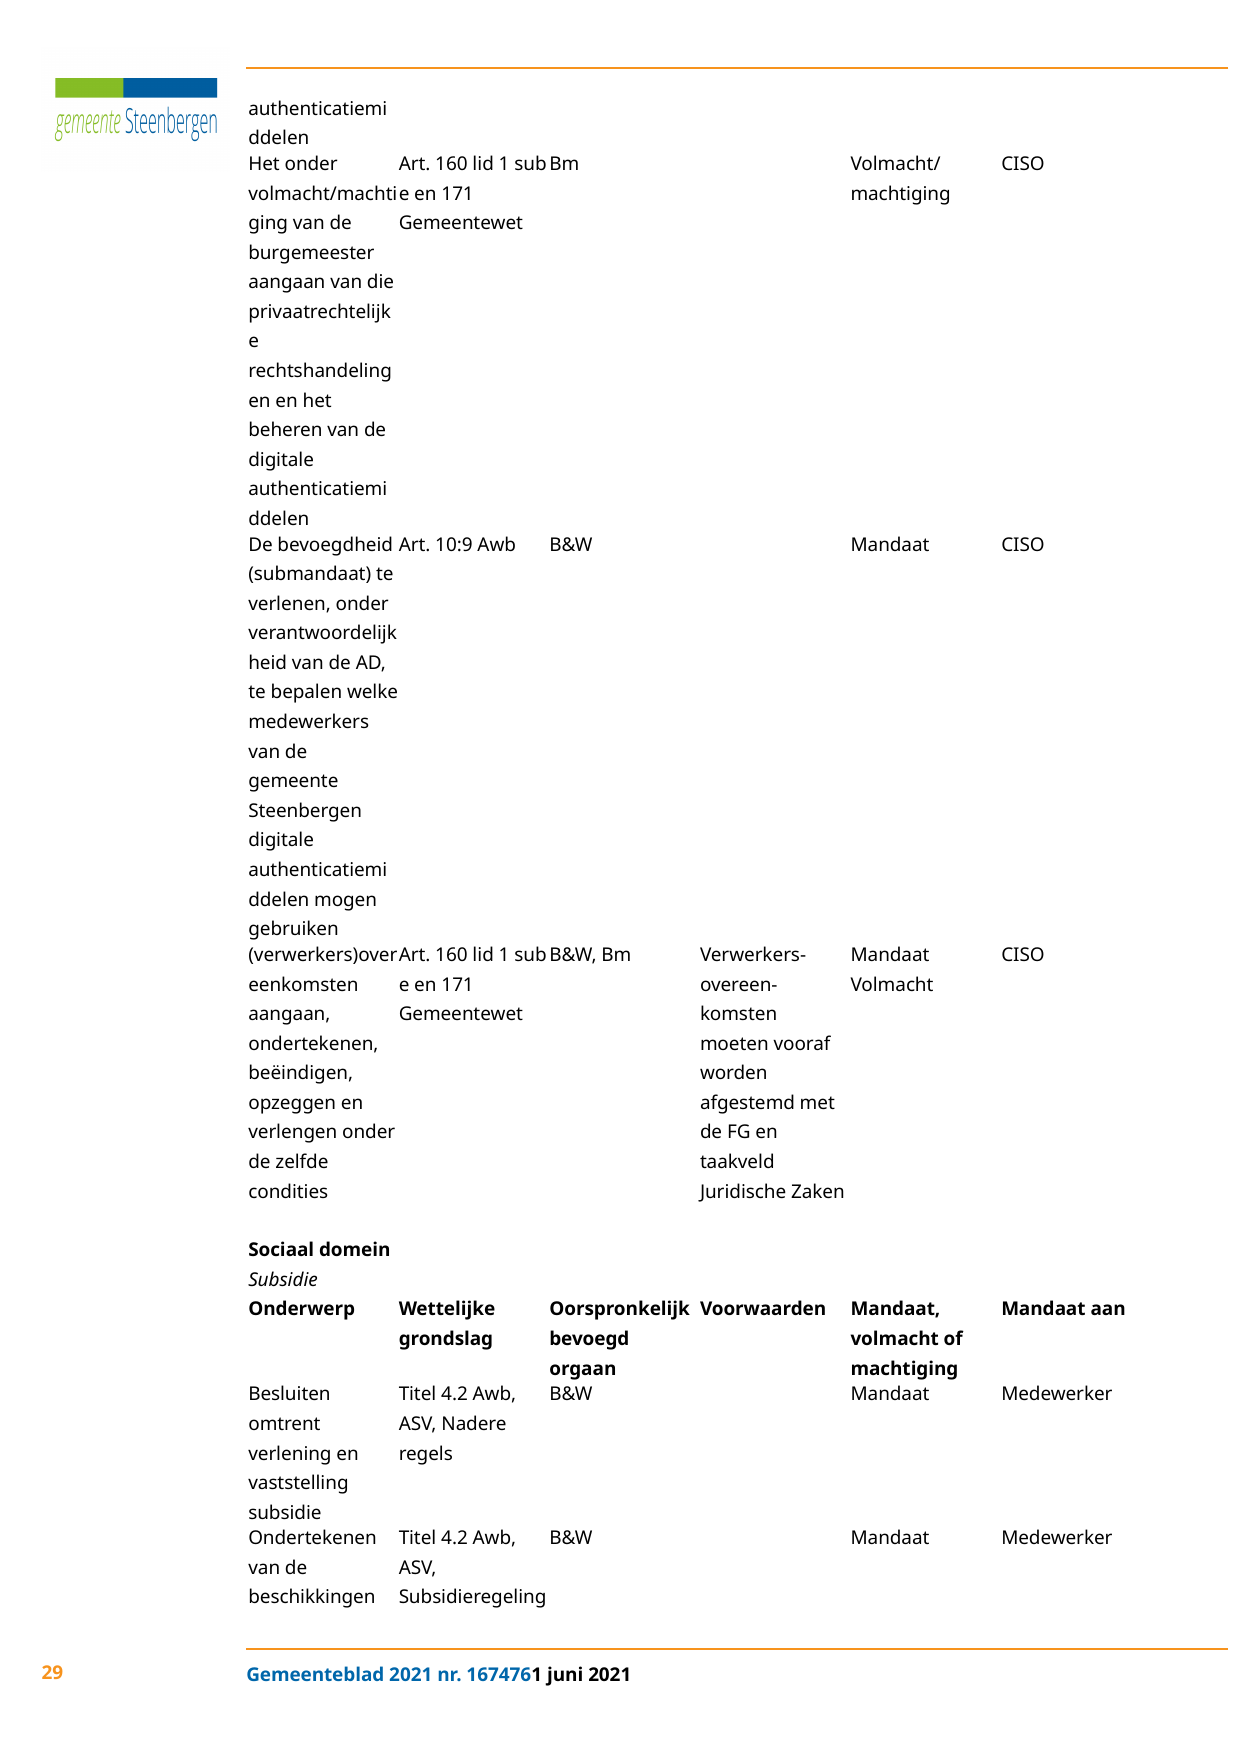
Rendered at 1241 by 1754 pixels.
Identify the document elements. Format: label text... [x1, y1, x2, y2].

table_cell [700, 95, 850, 150]
text Subsidie [248, 1266, 1152, 1292]
table_cell [549, 95, 700, 150]
table_cell Titel 4.2 Awb, ASV, Subsidieregeling [399, 1525, 549, 1609]
table_cell CISO [1001, 941, 1152, 1203]
table_cell Medewerker [1001, 1381, 1152, 1524]
table_cell Titel 4.2 Awb, ASV, Nadere regels [399, 1381, 549, 1524]
picture [41, 47, 231, 172]
table_header Mandaat, volmacht of machtiging [850, 1296, 1001, 1381]
table_cell Art. 10:9 Awb [399, 531, 549, 941]
table_cell Volmacht/ machtiging [850, 150, 1001, 531]
table_cell Medewerker [1001, 1525, 1152, 1609]
table_cell B&W [549, 1525, 700, 1609]
table_cell De bevoegdheid (submandaat) te verlenen, onder verantwoordelijkheid van de AD, te bepalen welke medewerkers van de gemeente Steenbergen digitale authenticatiemiddelen mogen gebruiken [248, 531, 398, 941]
table_cell [700, 150, 850, 531]
table_cell B&W [549, 531, 700, 941]
text Sociaal domein [248, 1236, 1152, 1262]
table_cell (verwerkers)overeenkomsten aangaan, ondertekenen, beëindigen, opzeggen en verlengen onder de zelfde condities [248, 941, 398, 1203]
table_cell [1001, 95, 1152, 150]
table_cell Het onder volmacht/machtiging van de burgemeester aangaan van die privaatrechtelijke rechtshandelingen en het beheren van de digitale authenticatiemiddelen [248, 150, 398, 531]
table_header Onderwerp [248, 1296, 398, 1381]
table_cell [399, 95, 549, 150]
table_cell CISO [1001, 531, 1152, 941]
table_header Oorspronkelijk bevoegd orgaan [549, 1296, 700, 1381]
table_cell [700, 531, 850, 941]
table_cell Ondertekenen van de beschikkingen [248, 1525, 398, 1609]
table_header Wettelijke grondslag [399, 1296, 549, 1381]
table_cell authenticatiemiddelen [248, 95, 398, 150]
table_cell Mandaat [850, 531, 1001, 941]
table_cell B&W, Bm [549, 941, 700, 1203]
table_cell [700, 1525, 850, 1609]
table_cell [850, 95, 1001, 150]
table_cell Mandaat [850, 1381, 1001, 1524]
table_cell [700, 1381, 850, 1524]
table_cell Mandaat [850, 1525, 1001, 1609]
table_header Voorwaarden [700, 1296, 850, 1381]
table_header Mandaat aan [1001, 1296, 1152, 1381]
table_cell CISO [1001, 150, 1152, 531]
table_cell Mandaat Volmacht [850, 941, 1001, 1203]
table_cell Verwerkers-overeen-komsten moeten vooraf worden afgestemd met de FG en taakveld Juridische Zaken [700, 941, 850, 1203]
table_cell Art. 160 lid 1 sub e en 171 Gemeentewet [399, 941, 549, 1203]
table_cell Besluiten omtrent verlening en vaststelling subsidie [248, 1381, 398, 1524]
table_cell Bm [549, 150, 700, 531]
table_cell Art. 160 lid 1 sub e en 171 Gemeentewet [399, 150, 549, 531]
table_cell B&W [549, 1381, 700, 1524]
